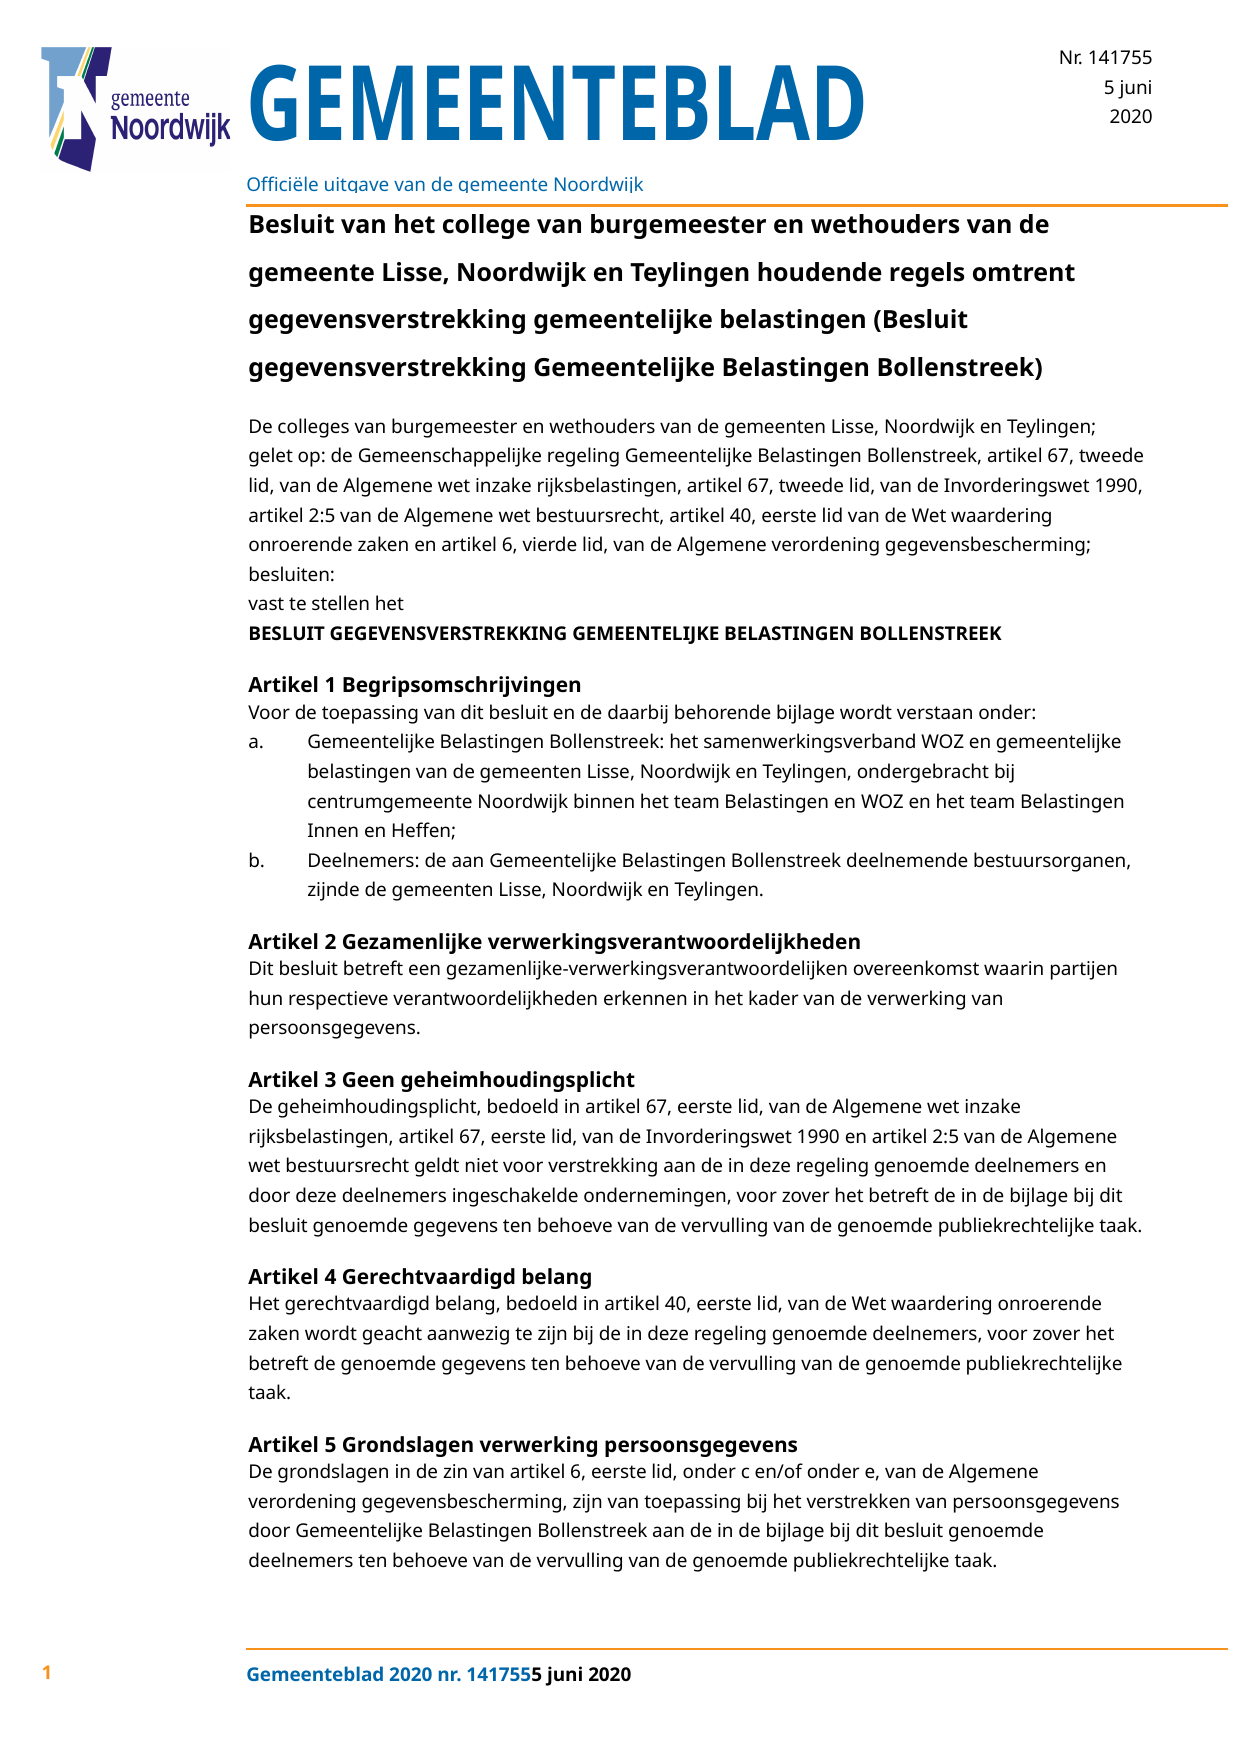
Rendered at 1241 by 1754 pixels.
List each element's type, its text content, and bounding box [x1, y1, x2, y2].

text Artikel 3 Geen geheimhoudingsplicht [248, 1065, 1152, 1093]
text De geheimhoudingsplicht, bedoeld in artikel 67, eerste lid, van de Algemene wet inzake rijksbelastingen, artikel 67, eerste lid, van de Invorderingswet 1990 en artikel 2:5 van de Algemene wet bestuursrecht geldt niet voor verstrekking aan de in deze regeling genoemde deelnemers en door deze deelnemers ingeschakelde ondernemingen, voor zover het betreft de in de bijlage bij dit besluit genoemde gegevens ten behoeve van de vervulling van de genoemde publiekrechtelijke taak. [248, 1093, 1152, 1237]
text Artikel 1 Begripsomschrijvingen [248, 671, 1152, 699]
text gelet op: de Gemeenschappelijke regeling Gemeentelijke Belastingen Bollenstreek, artikel 67, tweede lid, van de Algemene wet inzake rijksbelastingen, artikel 67, tweede lid, van de Invorderingswet 1990, artikel 2:5 van de Algemene wet bestuursrecht, artikel 40, eerste lid van de Wet waardering onroerende zaken en artikel 6, vierde lid, van de Algemene verordening gegevensbescherming; [248, 443, 1152, 557]
list Deelnemers: de aan Gemeentelijke Belastingen Bollenstreek deelnemende bestuursorganen, zijnde de gemeenten Lisse, Noordwijk en Teylingen. [248, 847, 1152, 902]
list Gemeentelijke Belastingen Bollenstreek: het samenwerkingsverband WOZ en gemeentelijke belastingen van de gemeenten Lisse, Noordwijk en Teylingen, ondergebracht bij centrumgemeente Noordwijk binnen het team Belastingen en WOZ en het team Belastingen Innen en Heffen; [248, 729, 1152, 843]
text Voor de toepassing van dit besluit en de daarbij behorende bijlage wordt verstaan onder: [248, 699, 1152, 725]
text Besluit van het college van burgemeester en wethouders van de gemeente Lisse, Noordwijk en Teylingen houdende regels omtrent gegevensverstrekking gemeentelijke belastingen (Besluit gegevensverstrekking Gemeentelijke Belastingen Bollenstreek) [248, 207, 1152, 384]
text besluiten: [248, 561, 1152, 587]
text Artikel 5 Grondslagen verwerking persoonsgegevens [248, 1430, 1152, 1458]
picture [41, 47, 231, 172]
text vast te stellen het [248, 591, 1152, 616]
text BESLUIT GEGEVENSVERSTREKKING GEMEENTELIJKE BELASTINGEN BOLLENSTREEK [248, 620, 1152, 646]
text De grondslagen in de zin van artikel 6, eerste lid, onder c en/of onder e, van de Algemene verordening gegevensbescherming, zijn van toepassing bij het verstrekken van persoonsgegevens door Gemeentelijke Belastingen Bollenstreek aan de in de bijlage bij dit besluit genoemde deelnemers ten behoeve van de vervulling van de genoemde publiekrechtelijke taak. [248, 1458, 1152, 1573]
text Artikel 2 Gezamenlijke verwerkingsverantwoordelijkheden [248, 927, 1152, 955]
text Artikel 4 Gerechtvaardigd belang [248, 1262, 1152, 1291]
text De colleges van burgemeester en wethouders van de gemeenten Lisse, Noordwijk en Teylingen; [248, 413, 1152, 439]
text Het gerechtvaardigd belang, bedoeld in artikel 40, eerste lid, van de Wet waardering onroerende zaken wordt geacht aanwezig te zijn bij de in deze regeling genoemde deelnemers, voor zover het betreft de genoemde gegevens ten behoeve van de vervulling van de genoemde publiekrechtelijke taak. [248, 1291, 1152, 1405]
text Dit besluit betreft een gezamenlijke-verwerkingsverantwoordelijken overeenkomst waarin partijen hun respectieve verantwoordelijkheden erkennen in het kader van de verwerking van persoonsgegevens. [248, 955, 1152, 1040]
